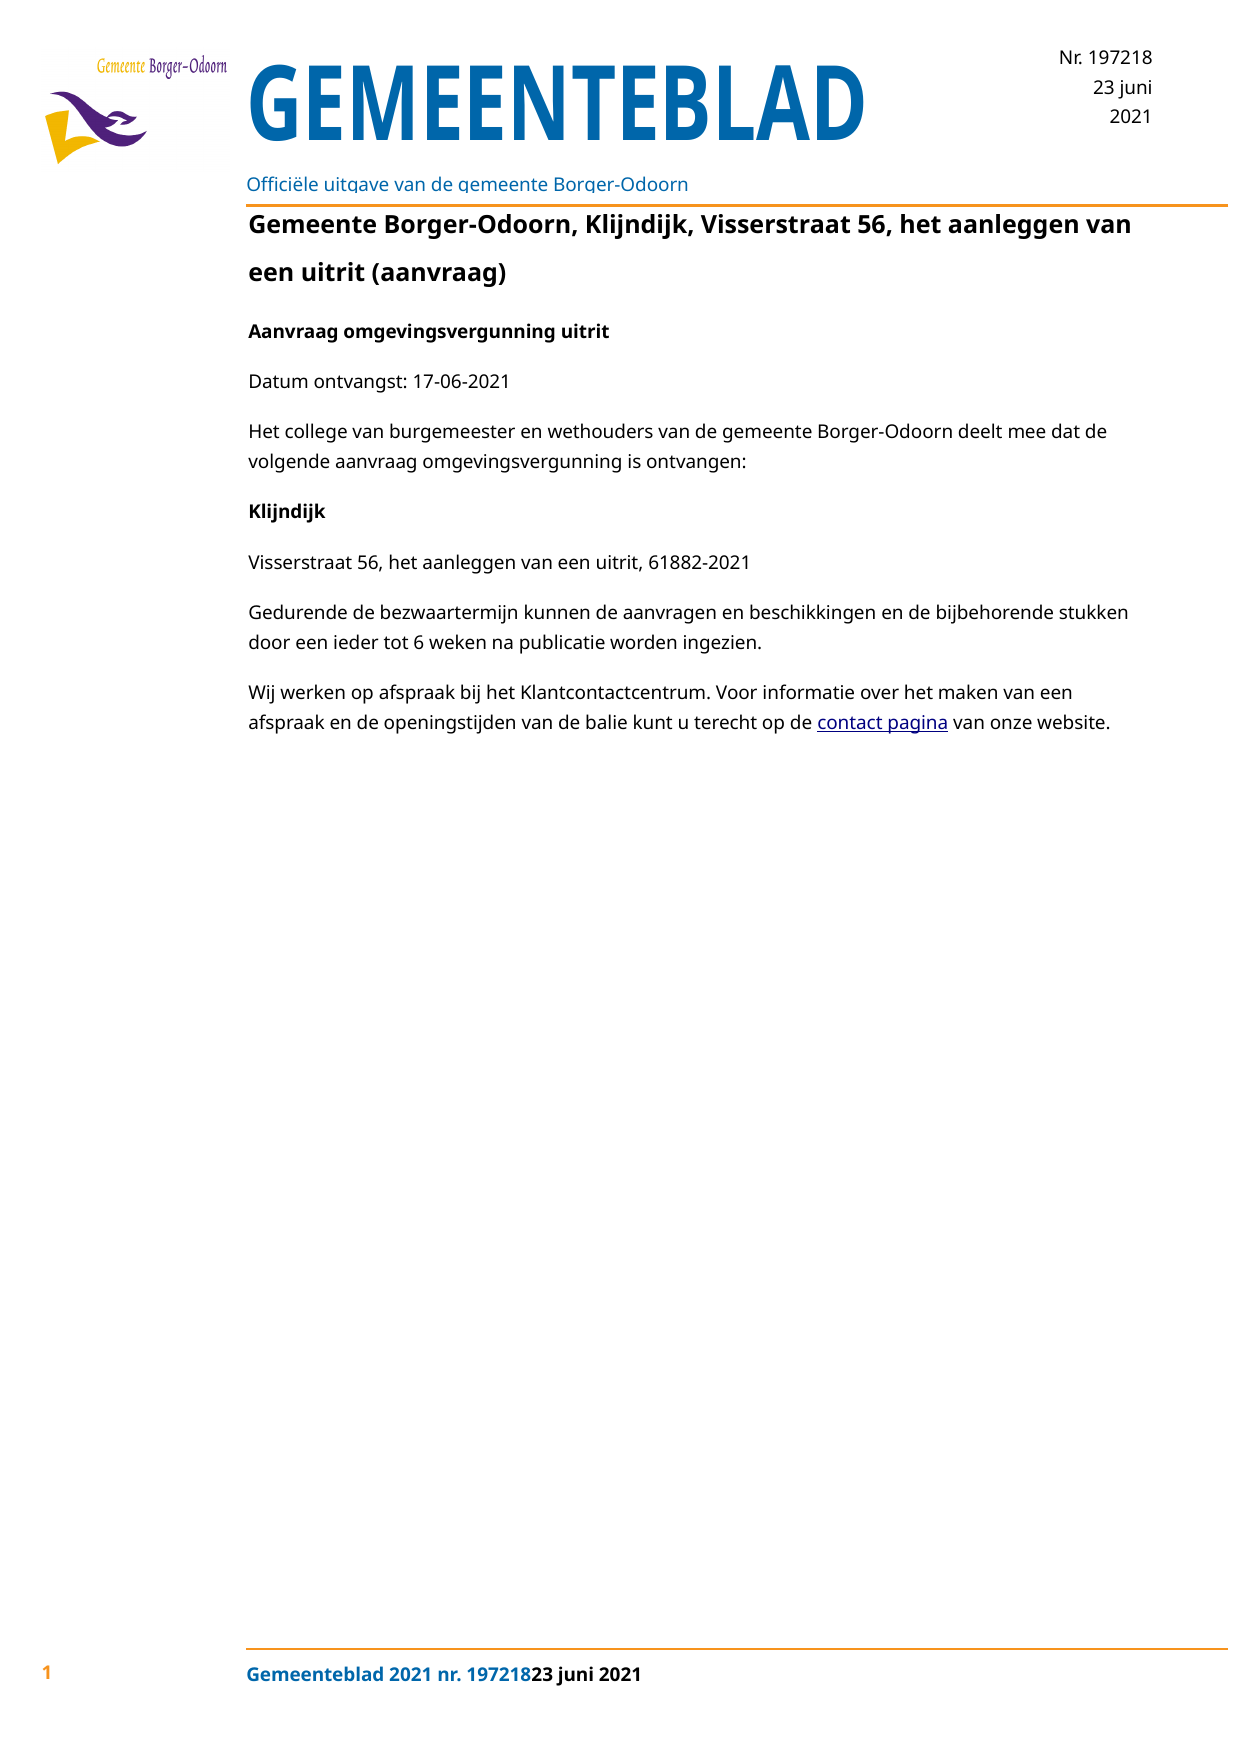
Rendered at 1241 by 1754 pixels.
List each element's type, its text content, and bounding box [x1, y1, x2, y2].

text Het college van burgemeester en wethouders van de gemeente Borger-Odoorn deelt mee dat de volgende aanvraag omgevingsvergunning is ontvangen: [248, 419, 1152, 474]
text Klijndijk [248, 499, 1152, 524]
text Aanvraag omgevingsvergunning uitrit [248, 318, 1152, 344]
text Gemeente Borger-Odoorn, Klijndijk, Visserstraat 56, het aanleggen van een uitrit (aanvraag) [248, 207, 1152, 288]
text Datum ontvangst: 17-06-2021 [248, 368, 1152, 394]
picture [41, 47, 231, 172]
text Gedurende de bezwaartermijn kunnen de aanvragen en beschikkingen en de bijbehorende stukken door een ieder tot 6 weken na publicatie worden ingezien. [248, 599, 1152, 655]
text Visserstraat 56, het aanleggen van een uitrit, 61882-2021 [248, 549, 1152, 575]
text Wij werken op afspraak bij het Klantcontactcentrum. Voor informatie over het maken van een afspraak en de openingstijden van de balie kunt u terecht op de contact pagina van onze website. [248, 679, 1152, 735]
